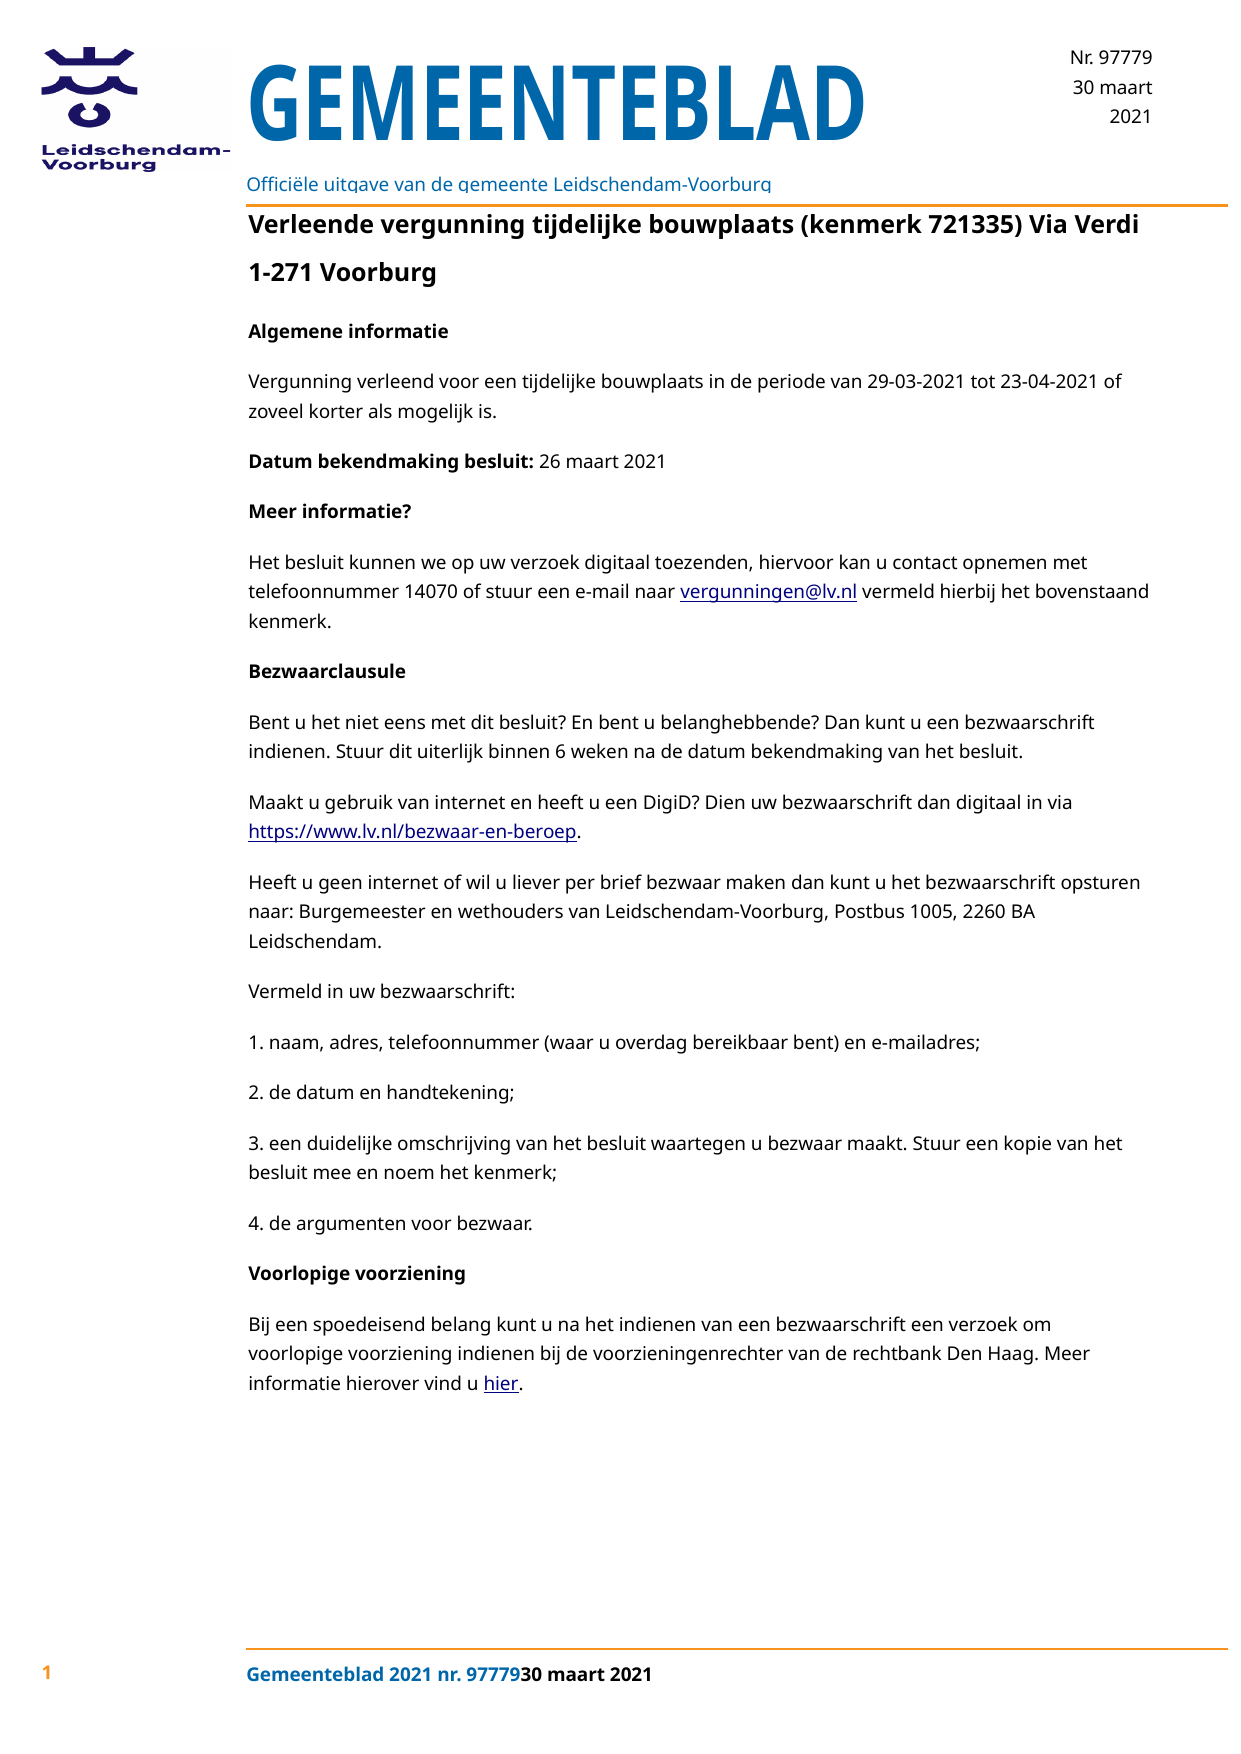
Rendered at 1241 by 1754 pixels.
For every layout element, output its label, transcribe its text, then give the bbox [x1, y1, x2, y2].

text Heeft u geen internet of wil u liever per brief bezwaar maken dan kunt u het bezwaarschrift opsturen naar: Burgemeester en wethouders van Leidschendam-Voorburg, Postbus 1005, 2260 BA Leidschendam. [248, 869, 1152, 954]
text 1. naam, adres, telefoonnummer (waar u overdag bereikbaar bent) en e-mailadres; [248, 1029, 1152, 1055]
text Bent u het niet eens met dit besluit? En bent u belanghebbende? Dan kunt u een bezwaarschrift indienen. Stuur dit uiterlijk binnen 6 weken na de datum bekendmaking van het besluit. [248, 709, 1152, 764]
text Bij een spoedeisend belang kunt u na het indienen van een bezwaarschrift een verzoek om voorlopige voorziening indienen bij de voorzieningenrechter van de rechtbank Den Haag. Meer informatie hierover vind u hier. [248, 1311, 1152, 1396]
text 3. een duidelijke omschrijving van het besluit waartegen u bezwaar maakt. Stuur een kopie van het besluit mee en noem het kenmerk; [248, 1130, 1152, 1185]
text Het besluit kunnen we op uw verzoek digitaal toezenden, hiervoor kan u contact opnemen met telefoonnummer 14070 of stuur een e-mail naar vergunningen@lv.nl vermeld hierbij het bovenstaand kenmerk. [248, 549, 1152, 634]
text Meer informatie? [248, 499, 1152, 524]
text Vermeld in uw bezwaarschrift: [248, 979, 1152, 1004]
text Maakt u gebruik van internet en heeft u een DigiD? Dien uw bezwaarschrift dan digitaal in via https://www.lv.nl/bezwaar-en-beroep. [248, 789, 1152, 844]
text Voorlopige voorziening [248, 1260, 1152, 1286]
text Algemene informatie [248, 318, 1152, 344]
text Datum bekendmaking besluit: 26 maart 2021 [248, 448, 1152, 474]
text Vergunning verleend voor een tijdelijke bouwplaats in de periode van 29-03-2021 tot 23-04-2021 of zoveel korter als mogelijk is. [248, 368, 1152, 424]
text Verleende vergunning tijdelijke bouwplaats (kenmerk 721335) Via Verdi 1-271 Voorburg [248, 207, 1152, 288]
text 2. de datum en handtekening; [248, 1079, 1152, 1105]
text Bezwaarclausule [248, 659, 1152, 684]
picture [41, 47, 231, 172]
text 4. de argumenten voor bezwaar. [248, 1210, 1152, 1236]
